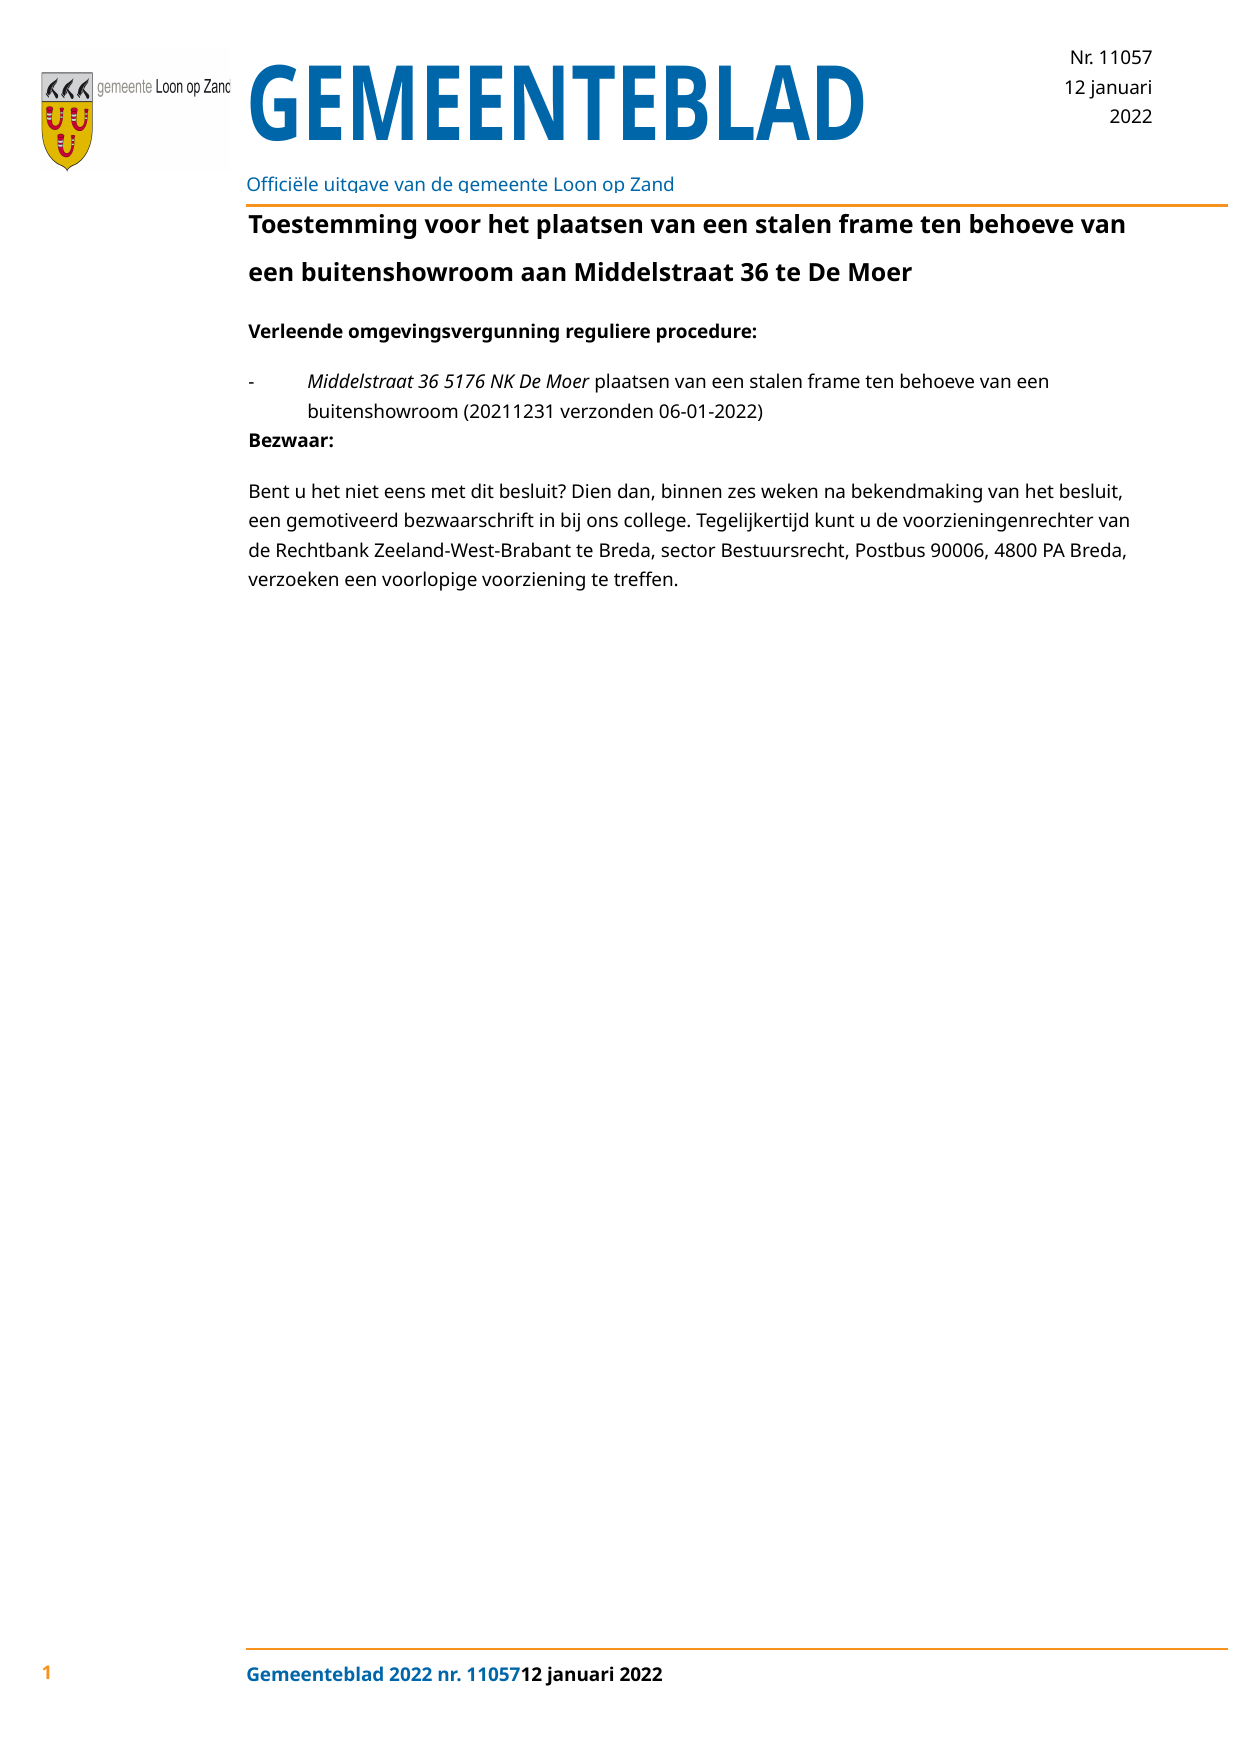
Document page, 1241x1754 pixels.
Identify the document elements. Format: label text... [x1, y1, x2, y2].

text Bent u het niet eens met dit besluit? Dien dan, binnen zes weken na bekendmaking van het besluit, een gemotiveerd bezwaarschrift in bij ons college. Tegelijkertijd kunt u de voorzieningenrechter van de Rechtbank Zeeland-West-Brabant te Breda, sector Bestuursrecht, Postbus 90006, 4800 PA Breda, verzoeken een voorlopige voorziening te treffen. [248, 478, 1152, 592]
text Verleende omgevingsvergunning reguliere procedure: [248, 318, 1152, 344]
list Middelstraat 36 5176 NK De Moer plaatsen van een stalen frame ten behoeve van een buitenshowroom (20211231 verzonden 06-01-2022) [248, 368, 1152, 424]
text Bezwaar: [248, 427, 1152, 453]
picture [41, 47, 231, 172]
text Toestemming voor het plaatsen van een stalen frame ten behoeve van een buitenshowroom aan Middelstraat 36 te De Moer [248, 207, 1152, 288]
